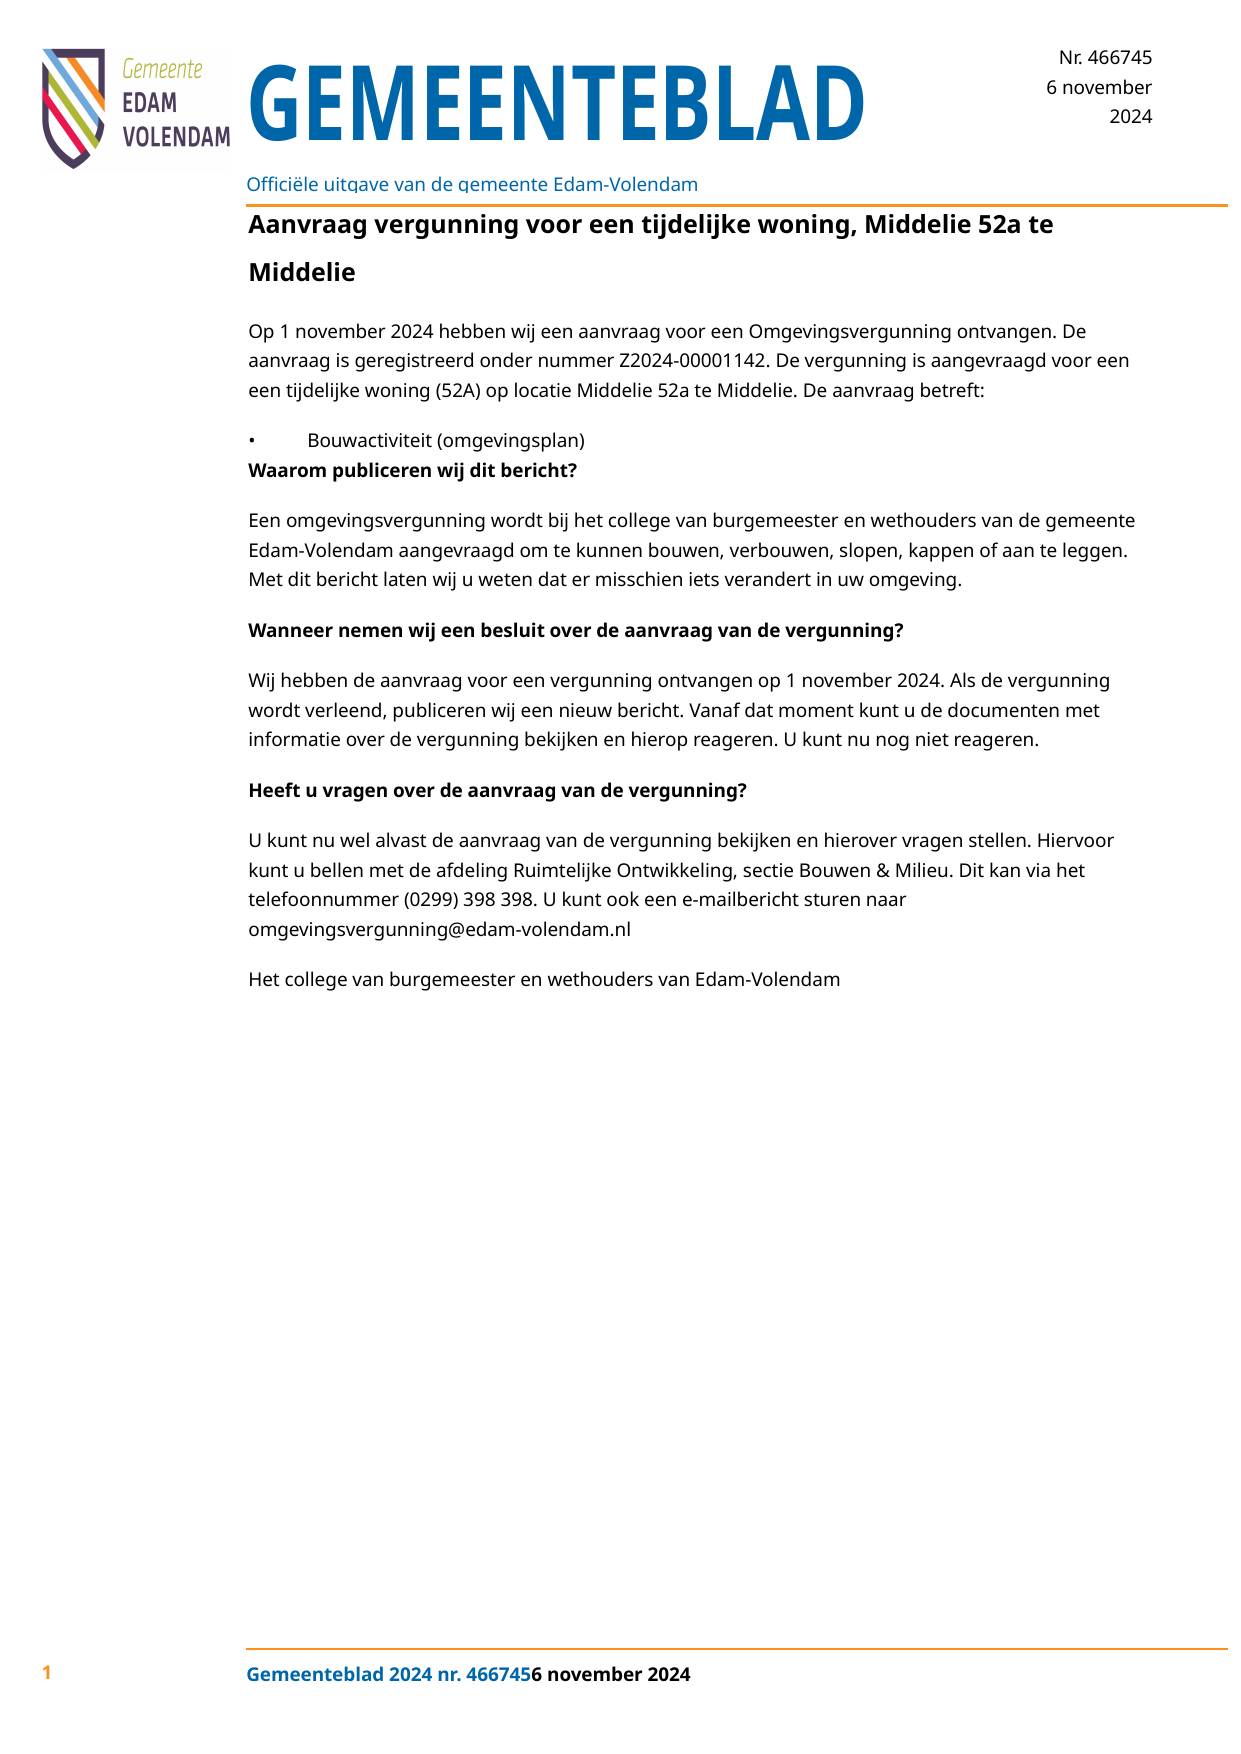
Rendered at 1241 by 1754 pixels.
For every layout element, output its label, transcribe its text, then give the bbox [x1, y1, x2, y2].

text Heeft u vragen over de aanvraag van de vergunning? [248, 777, 1152, 803]
picture [41, 47, 231, 172]
text Het college van burgemeester en wethouders van Edam-Volendam [248, 967, 1152, 992]
text Op 1 november 2024 hebben wij een aanvraag voor een Omgevingsvergunning ontvangen. De aanvraag is geregistreerd onder nummer Z2024-00001142. De vergunning is aangevraagd voor een een tijdelijke woning (52A) op locatie Middelie 52a te Middelie. De aanvraag betreft: [248, 318, 1152, 403]
text Aanvraag vergunning voor een tijdelijke woning, Middelie 52a te Middelie [248, 207, 1152, 288]
text Wij hebben de aanvraag voor een vergunning ontvangen op 1 november 2024. Als de vergunning wordt verleend, publiceren wij een nieuw bericht. Vanaf dat moment kunt u de documenten met informatie over de vergunning bekijken en hierop reageren. U kunt nu nog niet reageren. [248, 667, 1152, 752]
list Bouwactiviteit (omgevingsplan) [248, 427, 1152, 453]
text Waarom publiceren wij dit bericht? [248, 457, 1152, 483]
text U kunt nu wel alvast de aanvraag van de vergunning bekijken en hierover vragen stellen. Hiervoor kunt u bellen met de afdeling Ruimtelijke Ontwikkeling, sectie Bouwen & Milieu. Dit kan via het telefoonnummer (0299) 398 398. U kunt ook een e-mailbericht sturen naar omgevingsvergunning@edam-volendam.nl [248, 827, 1152, 942]
text Wanneer nemen wij een besluit over de aanvraag van de vergunning? [248, 617, 1152, 643]
text Een omgevingsvergunning wordt bij het college van burgemeester en wethouders van de gemeente Edam-Volendam aangevraagd om te kunnen bouwen, verbouwen, slopen, kappen of aan te leggen. Met dit bericht laten wij u weten dat er misschien iets verandert in uw omgeving. [248, 507, 1152, 592]
